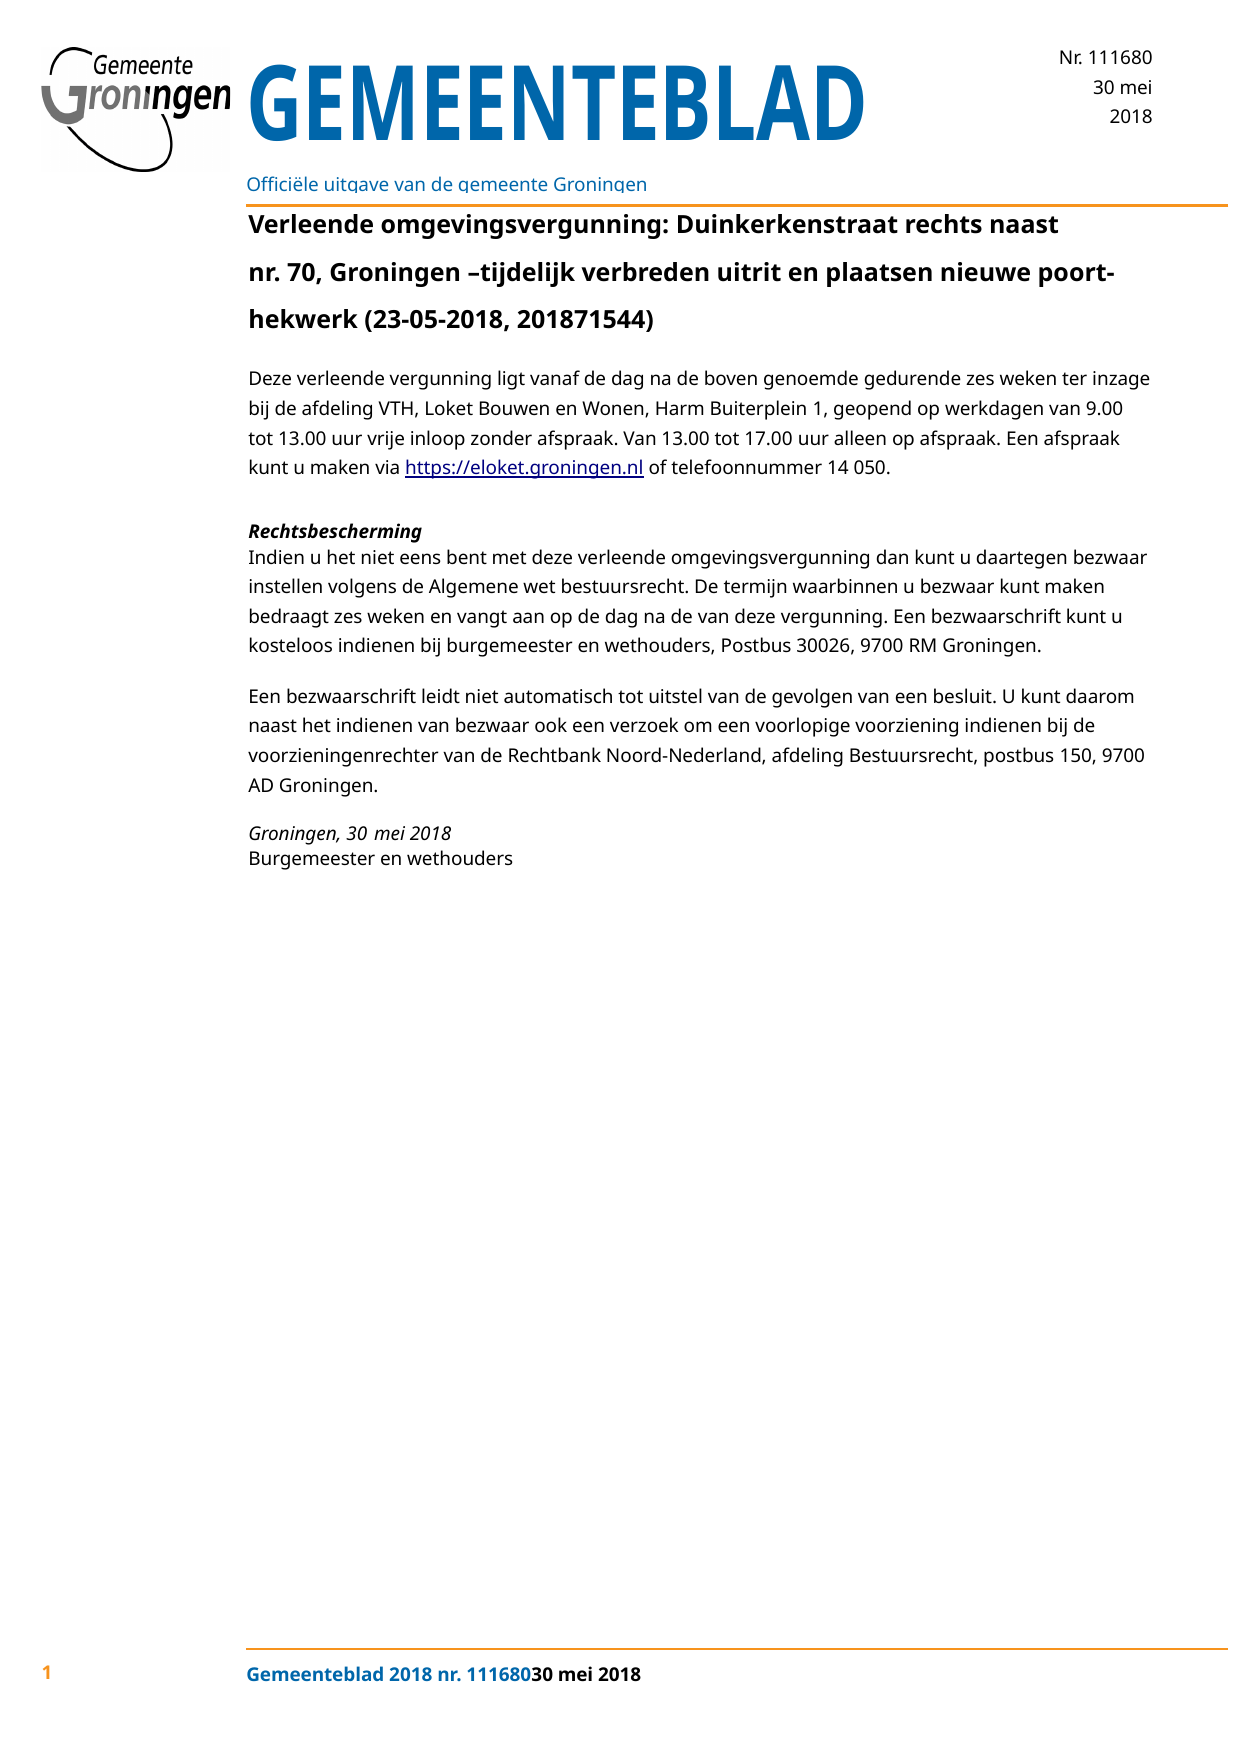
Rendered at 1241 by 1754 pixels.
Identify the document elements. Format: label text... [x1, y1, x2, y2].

text Burgemeester en wethouders [248, 845, 1152, 871]
text Indien u het niet eens bent met deze verleende omgevingsvergunning dan kunt u daartegen bezwaar instellen volgens de Algemene wet bestuursrecht. De termijn waarbinnen u bezwaar kunt maken bedraagt zes weken en vangt aan op de dag na de van deze vergunning. Een bezwaarschrift kunt u kosteloos indienen bij burgemeester en wethouders, Postbus 30026, 9700 RM Groningen. [248, 544, 1152, 658]
picture [41, 47, 231, 172]
text Een bezwaarschrift leidt niet automatisch tot uitstel van de gevolgen van een besluit. U kunt daarom naast het indienen van bezwaar ook een verzoek om een voorlopige voorziening indienen bij de voorzieningenrechter van de Rechtbank Noord-Nederland, afdeling Bestuursrecht, postbus 150, 9700 AD Groningen. [248, 683, 1152, 798]
text Rechtsbescherming [248, 518, 1152, 544]
text Groningen, 30 mei 2018 [248, 820, 1152, 845]
text Verleende omgevingsvergunning: Duinkerkenstraat rechts naast nr. 70, Groningen –tijdelijk verbreden uitrit en plaatsen nieuwe poort-hekwerk (23-05-2018, 201871544) [248, 207, 1152, 336]
text Deze verleende vergunning ligt vanaf de dag na de boven genoemde gedurende zes weken ter inzage bij de afdeling VTH, Loket Bouwen en Wonen, Harm Buiterplein 1, geopend op werkdagen van 9.00 tot 13.00 uur vrije inloop zonder afspraak. Van 13.00 tot 17.00 uur alleen op afspraak. Een afspraak kunt u maken via https://eloket.groningen.nl of telefoonnummer 14 050. [248, 366, 1152, 480]
